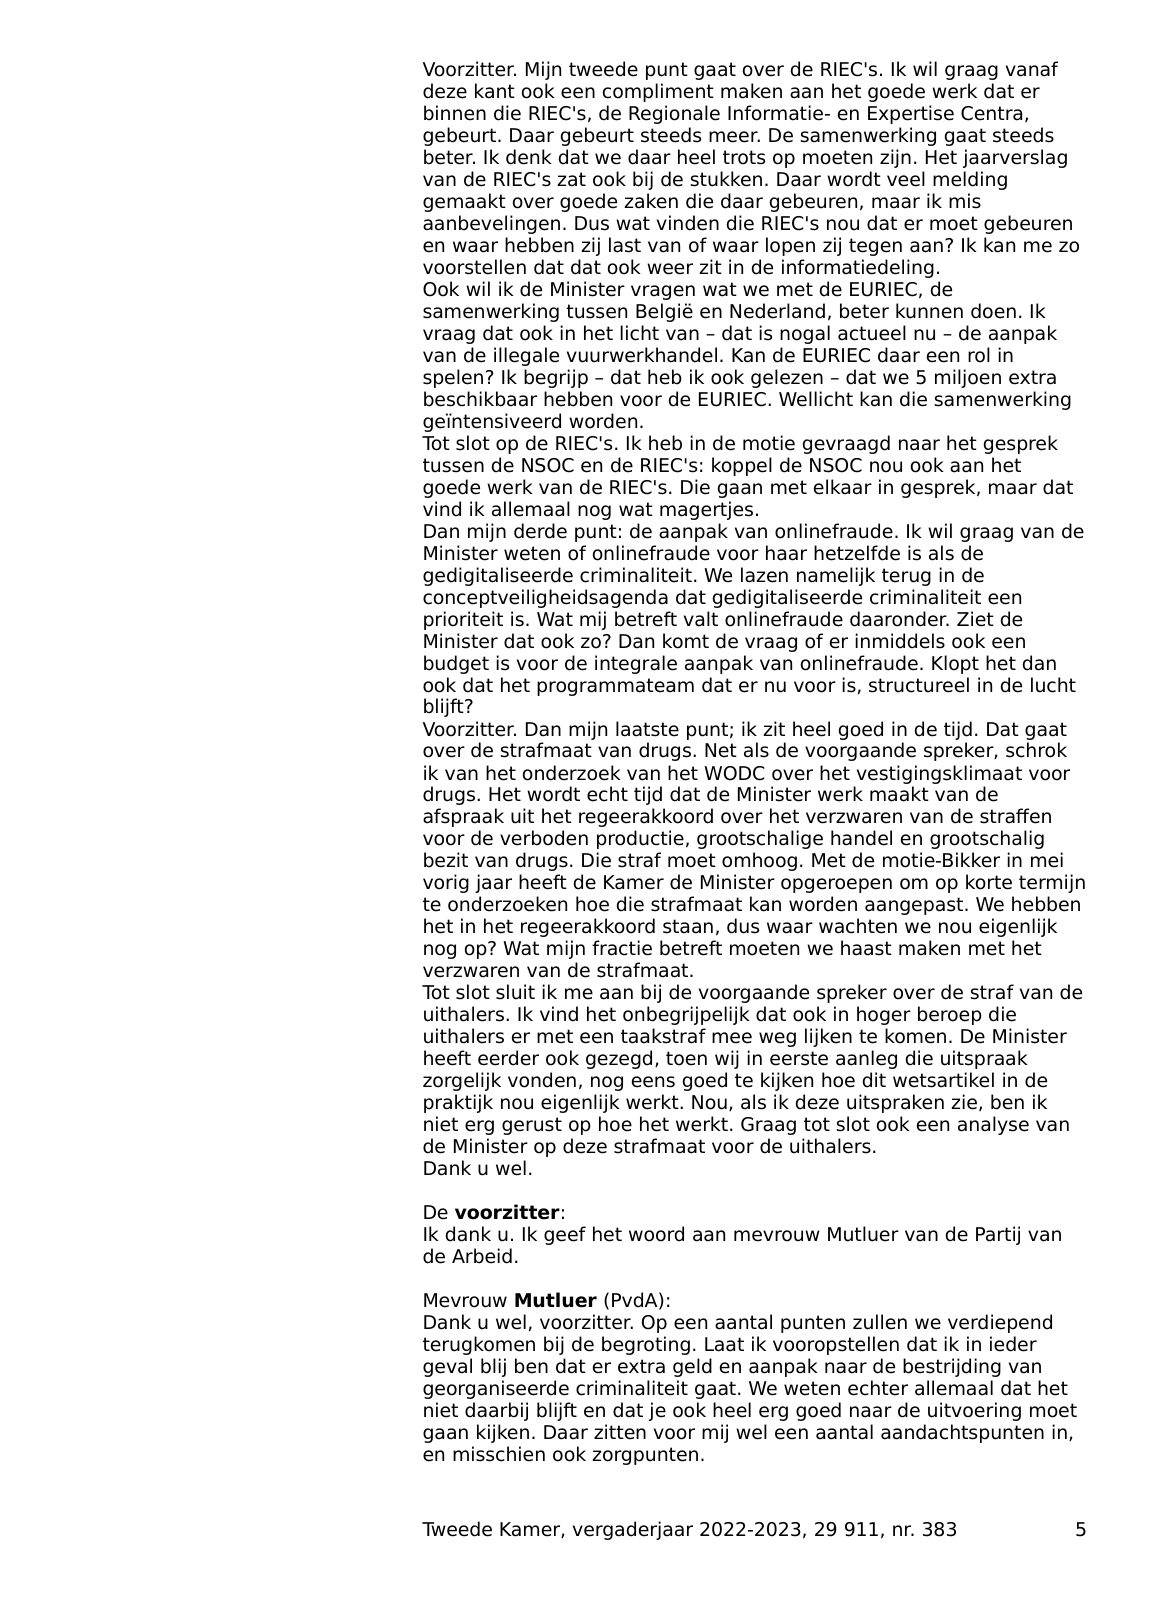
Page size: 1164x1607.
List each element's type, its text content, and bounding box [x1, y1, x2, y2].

text Dan mijn derde punt: de aanpak van onlinefraude. Ik wil graag van de Minister weten of onlinefraude voor haar hetzelfde is als de gedigitaliseerde criminaliteit. We lazen namelijk terug in de conceptveiligheidsagenda dat gedigitaliseerde criminaliteit een prioriteit is. Wat mij betreft valt onlinefraude daaronder. Ziet de Minister dat ook zo? Dan komt de vraag of er inmiddels ook een budget is voor de integrale aanpak van onlinefraude. Klopt het dan ook dat het programmateam dat er nu voor is, structureel in de lucht blijft? [422, 521, 1087, 718]
text Voorzitter. Dan mijn laatste punt; ik zit heel goed in de tijd. Dat gaat over de strafmaat van drugs. Net als de voorgaande spreker, schrok ik van het onderzoek van het WODC over het vestigingsklimaat voor drugs. Het wordt echt tijd dat de Minister werk maakt van de afspraak uit het regeerakkoord over het verzwaren van de straffen voor de verboden productie, grootschalige handel en grootschalig bezit van drugs. Die straf moet omhoog. Met de motie-Bikker in mei vorig jaar heeft de Kamer de Minister opgeroepen om op korte termijn te onderzoeken hoe die strafmaat kan worden aangepast. We hebben het in het regeerakkoord staan, dus waar wachten we nou eigenlijk nog op? Wat mijn fractie betreft moeten we haast maken met het verzwaren van de strafmaat. [422, 718, 1087, 982]
text Ik dank u. Ik geef het woord aan mevrouw Mutluer van de Partij van de Arbeid. [422, 1224, 1087, 1268]
text De voorzitter: [422, 1202, 1087, 1224]
text Ook wil ik de Minister vragen wat we met de EURIEC, de samenwerking tussen België en Nederland, beter kunnen doen. Ik vraag dat ook in het licht van – dat is nogal actueel nu – de aanpak van de illegale vuurwerkhandel. Kan de EURIEC daar een rol in spelen? Ik begrijp – dat heb ik ook gelezen – dat we 5 miljoen extra beschikbaar hebben voor de EURIEC. Wellicht kan die samenwerking geïntensiveerd worden. [422, 279, 1087, 433]
text Tot slot sluit ik me aan bij de voorgaande spreker over de straf van de uithalers. Ik vind het onbegrijpelijk dat ook in hoger beroep die uithalers er met een taakstraf mee weg lijken te komen. De Minister heeft eerder ook gezegd, toen wij in eerste aanleg die uitspraak zorgelijk vonden, nog eens goed te kijken hoe dit wetsartikel in de praktijk nou eigenlijk werkt. Nou, als ik deze uitspraken zie, ben ik niet erg gerust op hoe het werkt. Graag tot slot ook een analyse van de Minister op deze strafmaat voor de uithalers. [422, 982, 1087, 1158]
text Mevrouw Mutluer (PvdA): [422, 1290, 1087, 1312]
text Dank u wel. [422, 1158, 1087, 1180]
text Dank u wel, voorzitter. Op een aantal punten zullen we verdiepend terugkomen bij de begroting. Laat ik vooropstellen dat ik in ieder geval blij ben dat er extra geld en aanpak naar de bestrijding van georganiseerde criminaliteit gaat. We weten echter allemaal dat het niet daarbij blijft en dat je ook heel erg goed naar de uitvoering moet gaan kijken. Daar zitten voor mij wel een aantal aandachtspunten in, en misschien ook zorgpunten. [422, 1312, 1087, 1466]
text Tot slot op de RIEC's. Ik heb in de motie gevraagd naar het gesprek tussen de NSOC en de RIEC's: koppel de NSOC nou ook aan het goede werk van de RIEC's. Die gaan met elkaar in gesprek, maar dat vind ik allemaal nog wat magertjes. [422, 433, 1087, 521]
text Voorzitter. Mijn tweede punt gaat over de RIEC's. Ik wil graag vanaf deze kant ook een compliment maken aan het goede werk dat er binnen die RIEC's, de Regionale Informatie- en Expertise Centra, gebeurt. Daar gebeurt steeds meer. De samenwerking gaat steeds beter. Ik denk dat we daar heel trots op moeten zijn. Het jaarverslag van de RIEC's zat ook bij de stukken. Daar wordt veel melding gemaakt over goede zaken die daar gebeuren, maar ik mis aanbevelingen. Dus wat vinden die RIEC's nou dat er moet gebeuren en waar hebben zij last van of waar lopen zij tegen aan? Ik kan me zo voorstellen dat dat ook weer zit in de informatiedeling. [422, 59, 1087, 279]
